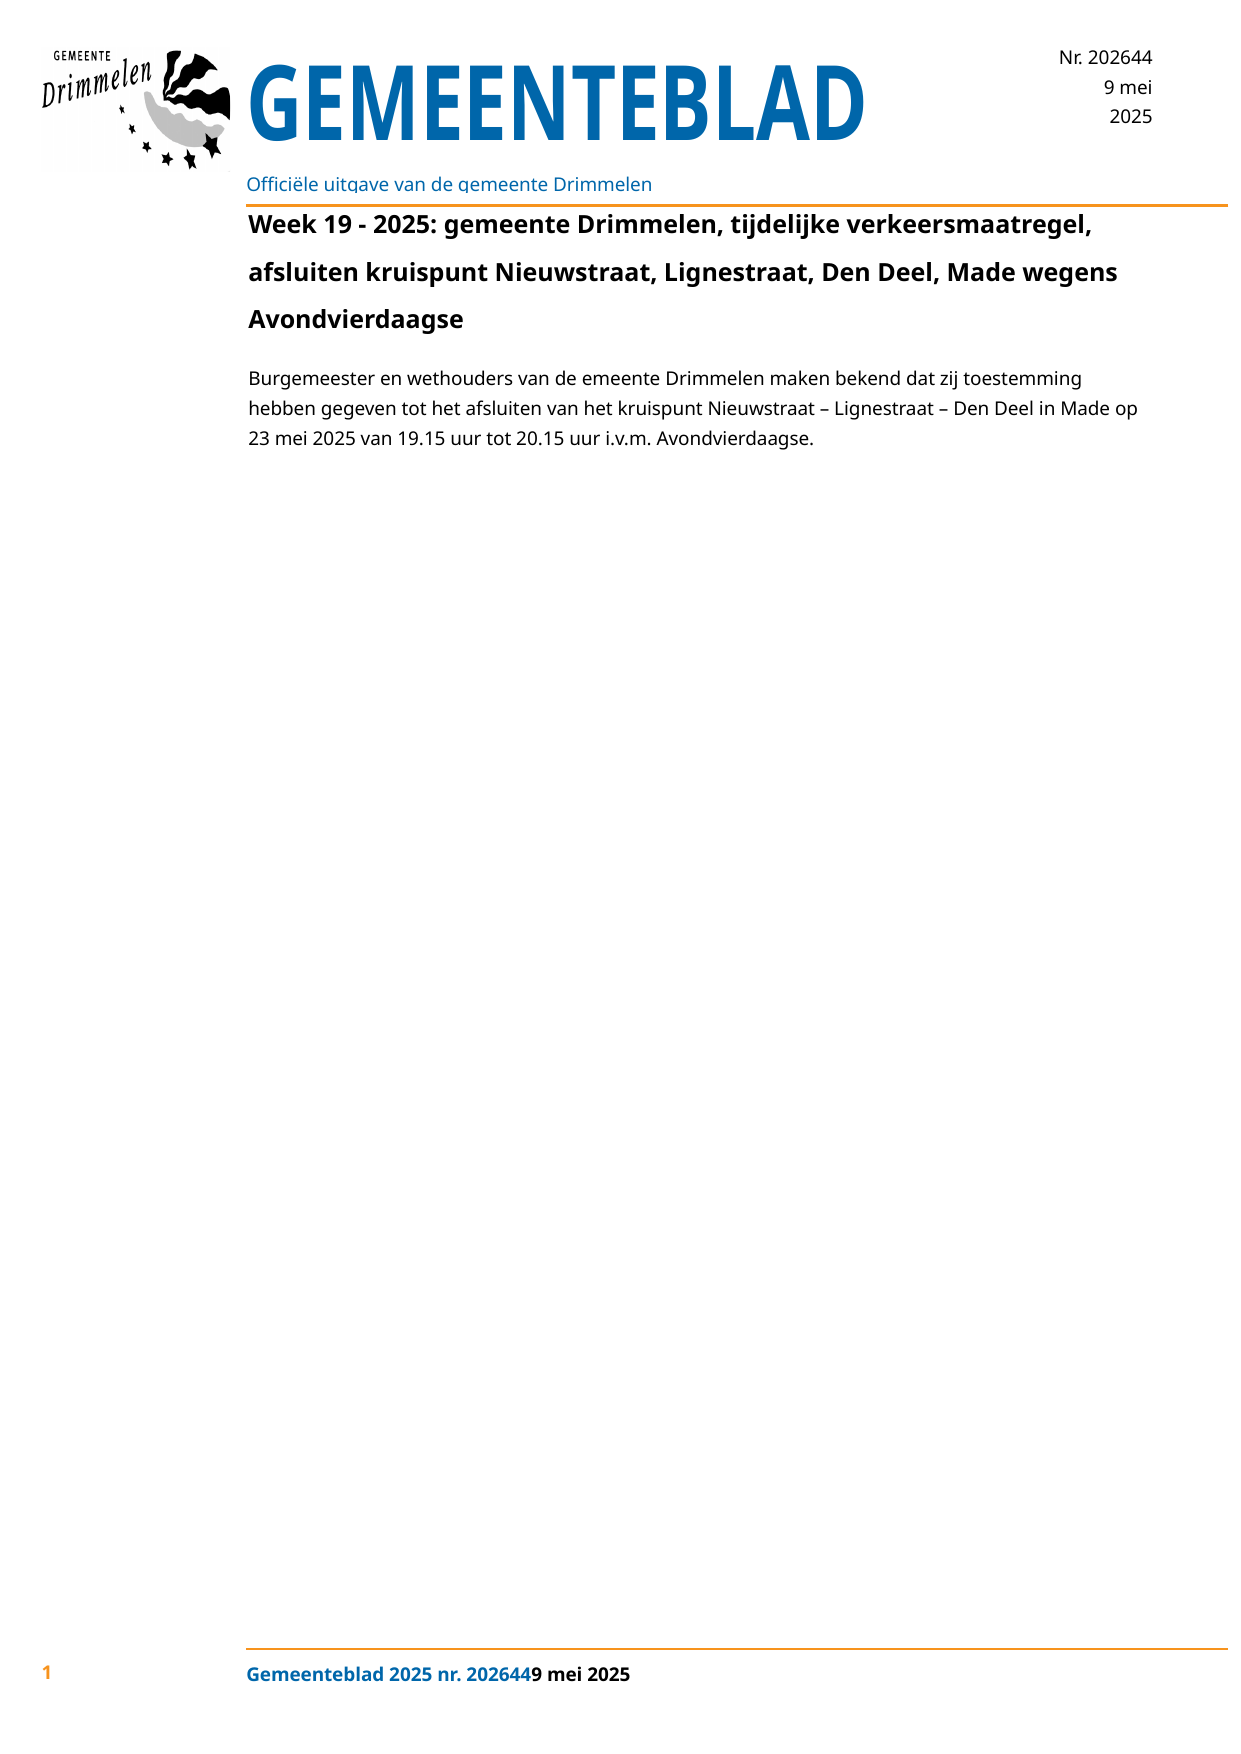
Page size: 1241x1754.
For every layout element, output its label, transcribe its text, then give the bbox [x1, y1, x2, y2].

picture [41, 47, 231, 172]
text Burgemeester en wethouders van de emeente Drimmelen maken bekend dat zij toestemming hebben gegeven tot het afsluiten van het kruispunt Nieuwstraat – Lignestraat – Den Deel in Made op 23 mei 2025 van 19.15 uur tot 20.15 uur i.v.m. Avondvierdaagse. [248, 366, 1152, 450]
text Week 19 - 2025: gemeente Drimmelen, tijdelijke verkeersmaatregel, afsluiten kruispunt Nieuwstraat, Lignestraat, Den Deel, Made wegens Avondvierdaagse [248, 207, 1152, 336]
